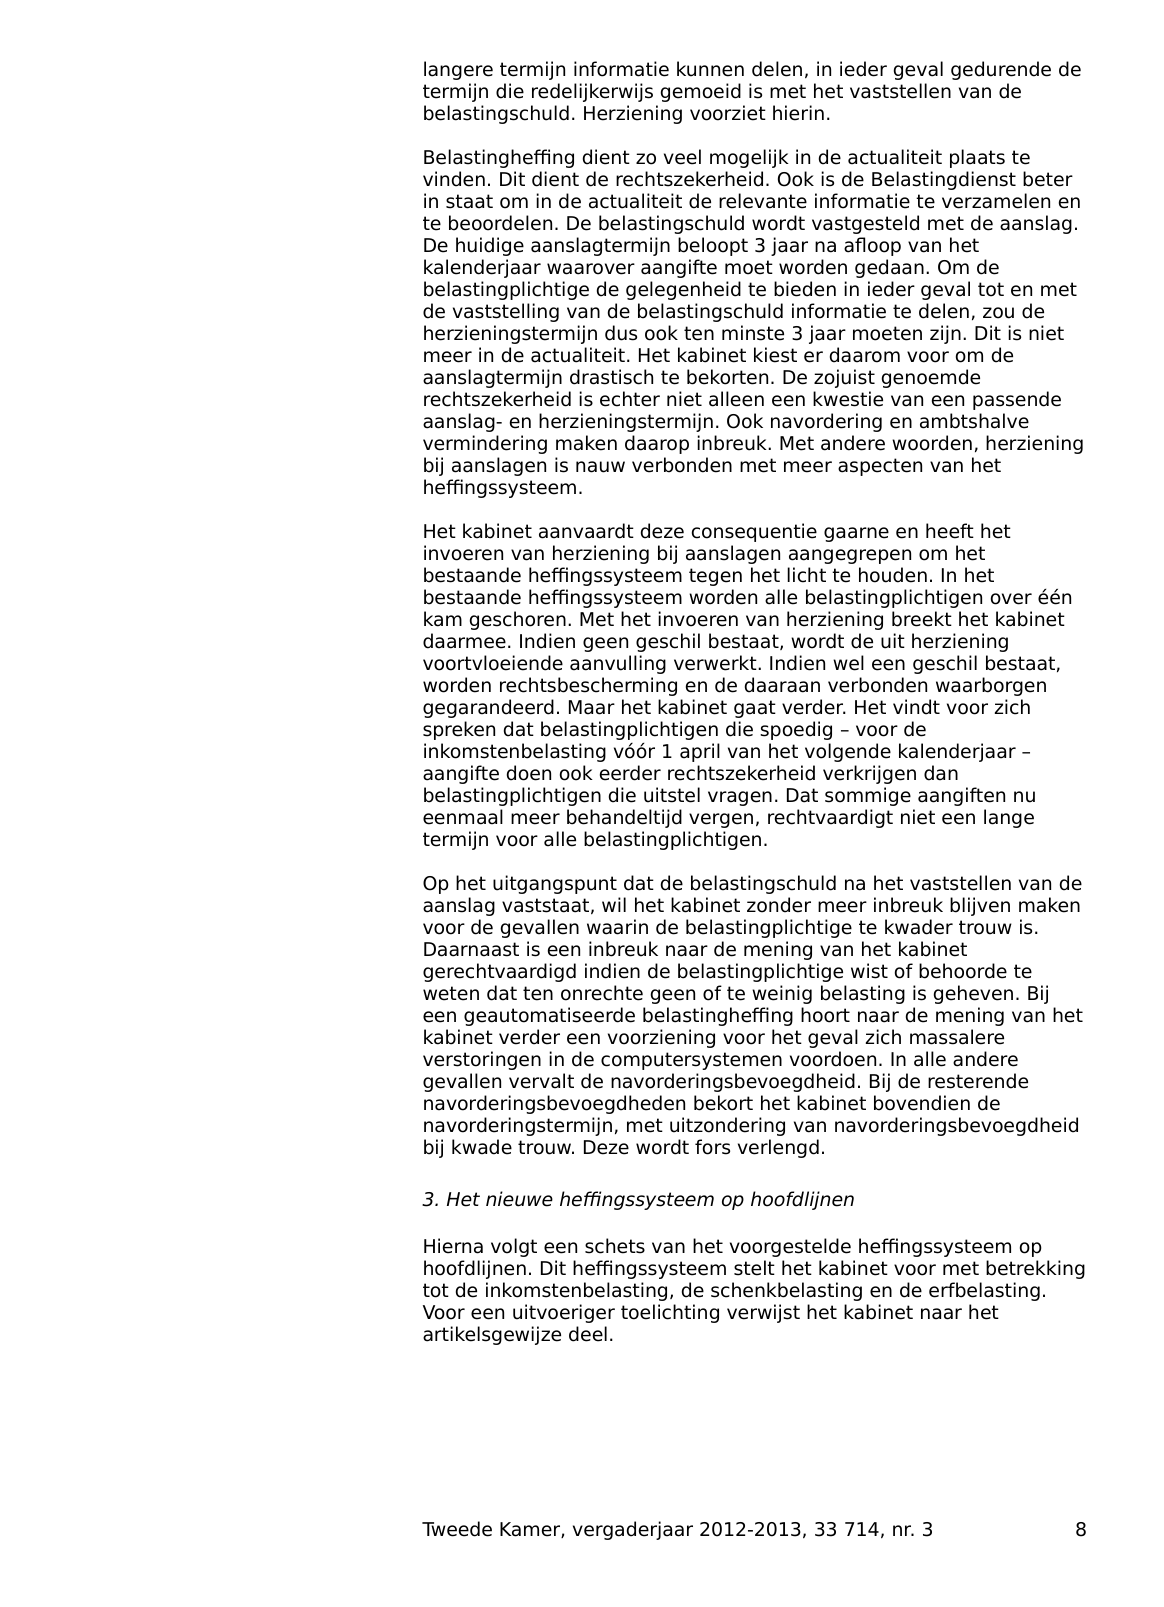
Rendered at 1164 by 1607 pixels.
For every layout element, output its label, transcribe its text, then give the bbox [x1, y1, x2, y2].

subtitle 3. Het nieuwe heffingssysteem op hoofdlijnen [422, 1189, 1087, 1211]
text Hierna volgt een schets van het voorgestelde heffingssysteem op hoofdlijnen. Dit heffingssysteem stelt het kabinet voor met betrekking tot de inkomstenbelasting, de schenkbelasting en de erfbelasting. Voor een uitvoeriger toelichting verwijst het kabinet naar het artikelsgewijze deel. [422, 1236, 1087, 1346]
text Het kabinet aanvaardt deze consequentie gaarne en heeft het invoeren van herziening bij aanslagen aangegrepen om het bestaande heffingssysteem tegen het licht te houden. In het bestaande heffingssysteem worden alle belastingplichtigen over één kam geschoren. Met het invoeren van herziening breekt het kabinet daarmee. Indien geen geschil bestaat, wordt de uit herziening voortvloeiende aanvulling verwerkt. Indien wel een geschil bestaat, worden rechtsbescherming en de daaraan verbonden waarborgen gegarandeerd. Maar het kabinet gaat verder. Het vindt voor zich spreken dat belastingplichtigen die spoedig – voor de inkomstenbelasting vóór 1 april van het volgende kalenderjaar – aangifte doen ook eerder rechtszekerheid verkrijgen dan belastingplichtigen die uitstel vragen. Dat sommige aangiften nu eenmaal meer behandeltijd vergen, rechtvaardigt niet een lange termijn voor alle belastingplichtigen. [422, 521, 1087, 851]
text Op het uitgangspunt dat de belastingschuld na het vaststellen van de aanslag vaststaat, wil het kabinet zonder meer inbreuk blijven maken voor de gevallen waarin de belastingplichtige te kwader trouw is. Daarnaast is een inbreuk naar de mening van het kabinet gerechtvaardigd indien de belastingplichtige wist of behoorde te weten dat ten onrechte geen of te weinig belasting is geheven. Bij een geautomatiseerde belastingheffing hoort naar de mening van het kabinet verder een voorziening voor het geval zich massalere verstoringen in de computersystemen voordoen. In alle andere gevallen vervalt de navorderingsbevoegdheid. Bij de resterende navorderingsbevoegdheden bekort het kabinet bovendien de navorderingstermijn, met uitzondering van navorderingsbevoegdheid bij kwade trouw. Deze wordt fors verlengd. [422, 873, 1087, 1159]
text Belastingheffing dient zo veel mogelijk in de actualiteit plaats te vinden. Dit dient de rechtszekerheid. Ook is de Belastingdienst beter in staat om in de actualiteit de relevante informatie te verzamelen en te beoordelen. De belastingschuld wordt vastgesteld met de aanslag. De huidige aanslagtermijn beloopt 3 jaar na afloop van het kalenderjaar waarover aangifte moet worden gedaan. Om de belastingplichtige de gelegenheid te bieden in ieder geval tot en met de vaststelling van de belastingschuld informatie te delen, zou de herzieningstermijn dus ook ten minste 3 jaar moeten zijn. Dit is niet meer in de actualiteit. Het kabinet kiest er daarom voor om de aanslagtermijn drastisch te bekorten. De zojuist genoemde rechtszekerheid is echter niet alleen een kwestie van een passende aanslag- en herzieningstermijn. Ook navordering en ambtshalve vermindering maken daarop inbreuk. Met andere woorden, herziening bij aanslagen is nauw verbonden met meer aspecten van het heffingssysteem. [422, 147, 1087, 499]
text langere termijn informatie kunnen delen, in ieder geval gedurende de termijn die redelijkerwijs gemoeid is met het vaststellen van de belastingschuld. Herziening voorziet hierin. [422, 59, 1087, 125]
